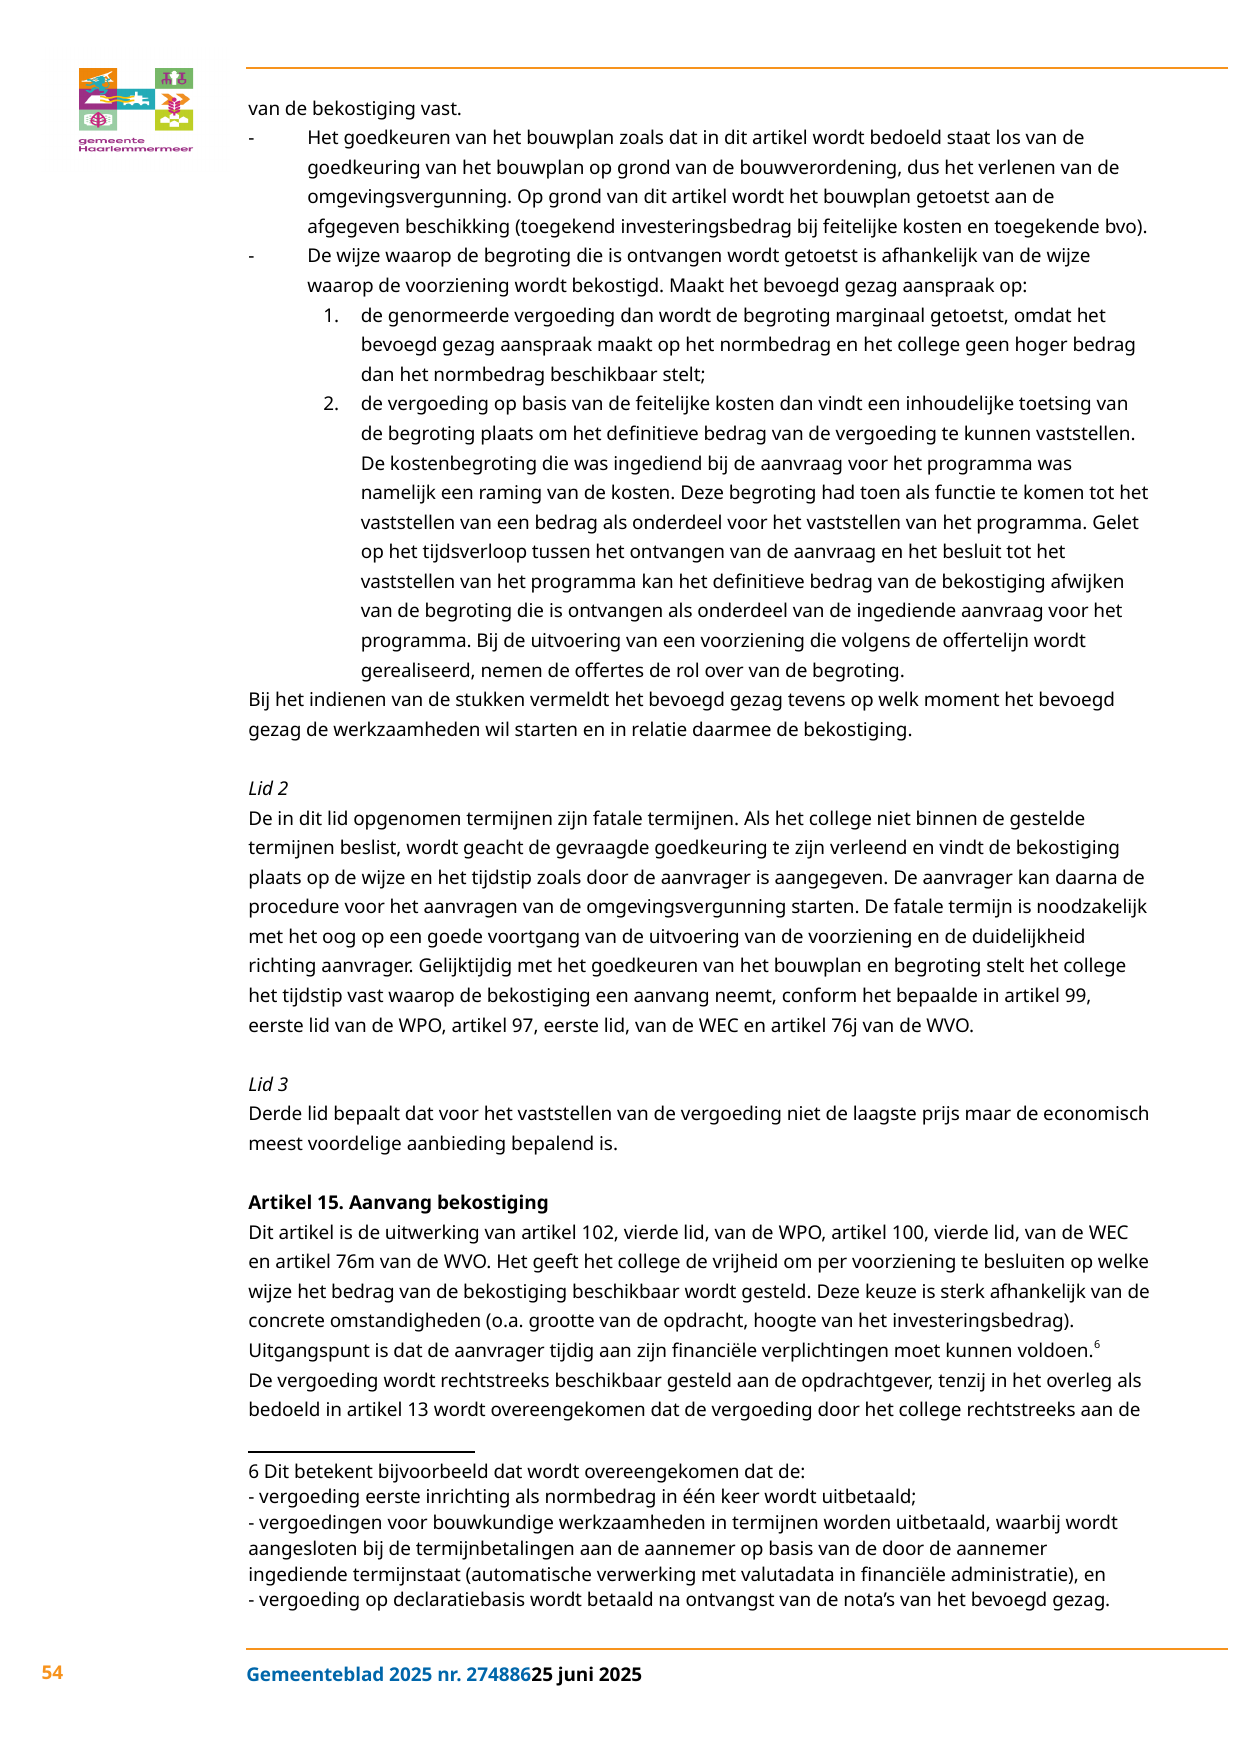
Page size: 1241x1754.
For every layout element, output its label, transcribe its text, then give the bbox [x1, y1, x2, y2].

list De wijze waarop de begroting die is ontvangen wordt getoetst is afhankelijk van de wijze waarop de voorziening wordt bekostigd. Maakt het bevoegd gezag aanspraak op: [248, 243, 1152, 298]
text - vergoeding op declaratiebasis wordt betaald na ontvangst van de nota’s van het bevoegd gezag. [248, 1586, 1152, 1612]
list de genormeerde vergoeding dan wordt de begroting marginaal getoetst, omdat het bevoegd gezag aanspraak maakt op het normbedrag en het college geen hoger bedrag dan het normbedrag beschikbaar stelt; [323, 302, 1152, 387]
text Dit artikel is de uitwerking van artikel 102, vierde lid, van de WPO, artikel 100, vierde lid, van de WEC en artikel 76m van de WVO. Het geeft het college de vrijheid om per voorziening te besluiten op welke wijze het bedrag van de bekostiging beschikbaar wordt gesteld. Deze keuze is sterk afhankelijk van de concrete omstandigheden (o.a. grootte van de opdracht, hoogte van het investeringsbedrag). Uitgangspunt is dat de aanvrager tijdig aan zijn financiële verplichtingen moet kunnen voldoen. [248, 1219, 1152, 1363]
text van de bekostiging vast. [248, 95, 1152, 121]
text - vergoeding eerste inrichting als normbedrag in één keer wordt uitbetaald; [248, 1483, 1152, 1509]
list de vergoeding op basis van de feitelijke kosten dan vindt een inhoudelijke toetsing van de begroting plaats om het definitieve bedrag van de vergoeding te kunnen vaststellen. De kostenbegroting die was ingediend bij de aanvraag voor het programma was namelijk een raming van de kosten. Deze begroting had toen als functie te komen tot het vaststellen van een bedrag als onderdeel voor het vaststellen van het programma. Gelet op het tijdsverloop tussen het ontvangen van de aanvraag en het besluit tot het vaststellen van het programma kan het definitieve bedrag van de bekostiging afwijken van de begroting die is ontvangen als onderdeel van de ingediende aanvraag voor het programma. Bij de uitvoering van een voorziening die volgens de offertelijn wordt gerealiseerd, nemen de offertes de rol over van de begroting. [323, 391, 1152, 683]
text Dit betekent bijvoorbeeld dat wordt overeengekomen dat de: [248, 1458, 1152, 1483]
list Het goedkeuren van het bouwplan zoals dat in dit artikel wordt bedoeld staat los van de goedkeuring van het bouwplan op grond van de bouwverordening, dus het verlenen van de omgevingsvergunning. Op grond van dit artikel wordt het bouwplan getoetst aan de afgegeven beschikking (toegekend investeringsbedrag bij feitelijke kosten en toegekende bvo). [248, 124, 1152, 239]
text Lid 3 [248, 1071, 1152, 1097]
text Bij het indienen van de stukken vermeldt het bevoegd gezag tevens op welk moment het bevoegd gezag de werkzaamheden wil starten en in relatie daarmee de bekostiging. [248, 686, 1152, 742]
text - vergoedingen voor bouwkundige werkzaamheden in termijnen worden uitbetaald, waarbij wordt aangesloten bij de termijnbetalingen aan de aannemer op basis van de door de aannemer ingediende termijnstaat (automatische verwerking met valutadata in financiële administratie), en [248, 1509, 1152, 1586]
picture [41, 47, 231, 172]
text Lid 2 [248, 775, 1152, 801]
text Artikel 15. Aanvang bekostiging [248, 1189, 1152, 1215]
text De vergoeding wordt rechtstreeks beschikbaar gesteld aan de opdrachtgever, tenzij in het overleg als bedoeld in artikel 13 wordt overeengekomen dat de vergoeding door het college rechtstreeks aan de [248, 1367, 1152, 1422]
text De in dit lid opgenomen termijnen zijn fatale termijnen. Als het college niet binnen de gestelde termijnen beslist, wordt geacht de gevraagde goedkeuring te zijn verleend en vindt de bekostiging plaats op de wijze en het tijdstip zoals door de aanvrager is aangegeven. De aanvrager kan daarna de procedure voor het aanvragen van de omgevingsvergunning starten. De fatale termijn is noodzakelijk met het oog op een goede voortgang van de uitvoering van de voorziening en de duidelijkheid richting aanvrager. Gelijktijdig met het goedkeuren van het bouwplan en begroting stelt het college het tijdstip vast waarop de bekostiging een aanvang neemt, conform het bepaalde in artikel 99, eerste lid van de WPO, artikel 97, eerste lid, van de WEC en artikel 76j van de WVO. [248, 805, 1152, 1038]
text Derde lid bepaalt dat voor het vaststellen van de vergoeding niet de laagste prijs maar de economisch meest voordelige aanbieding bepalend is. [248, 1101, 1152, 1156]
